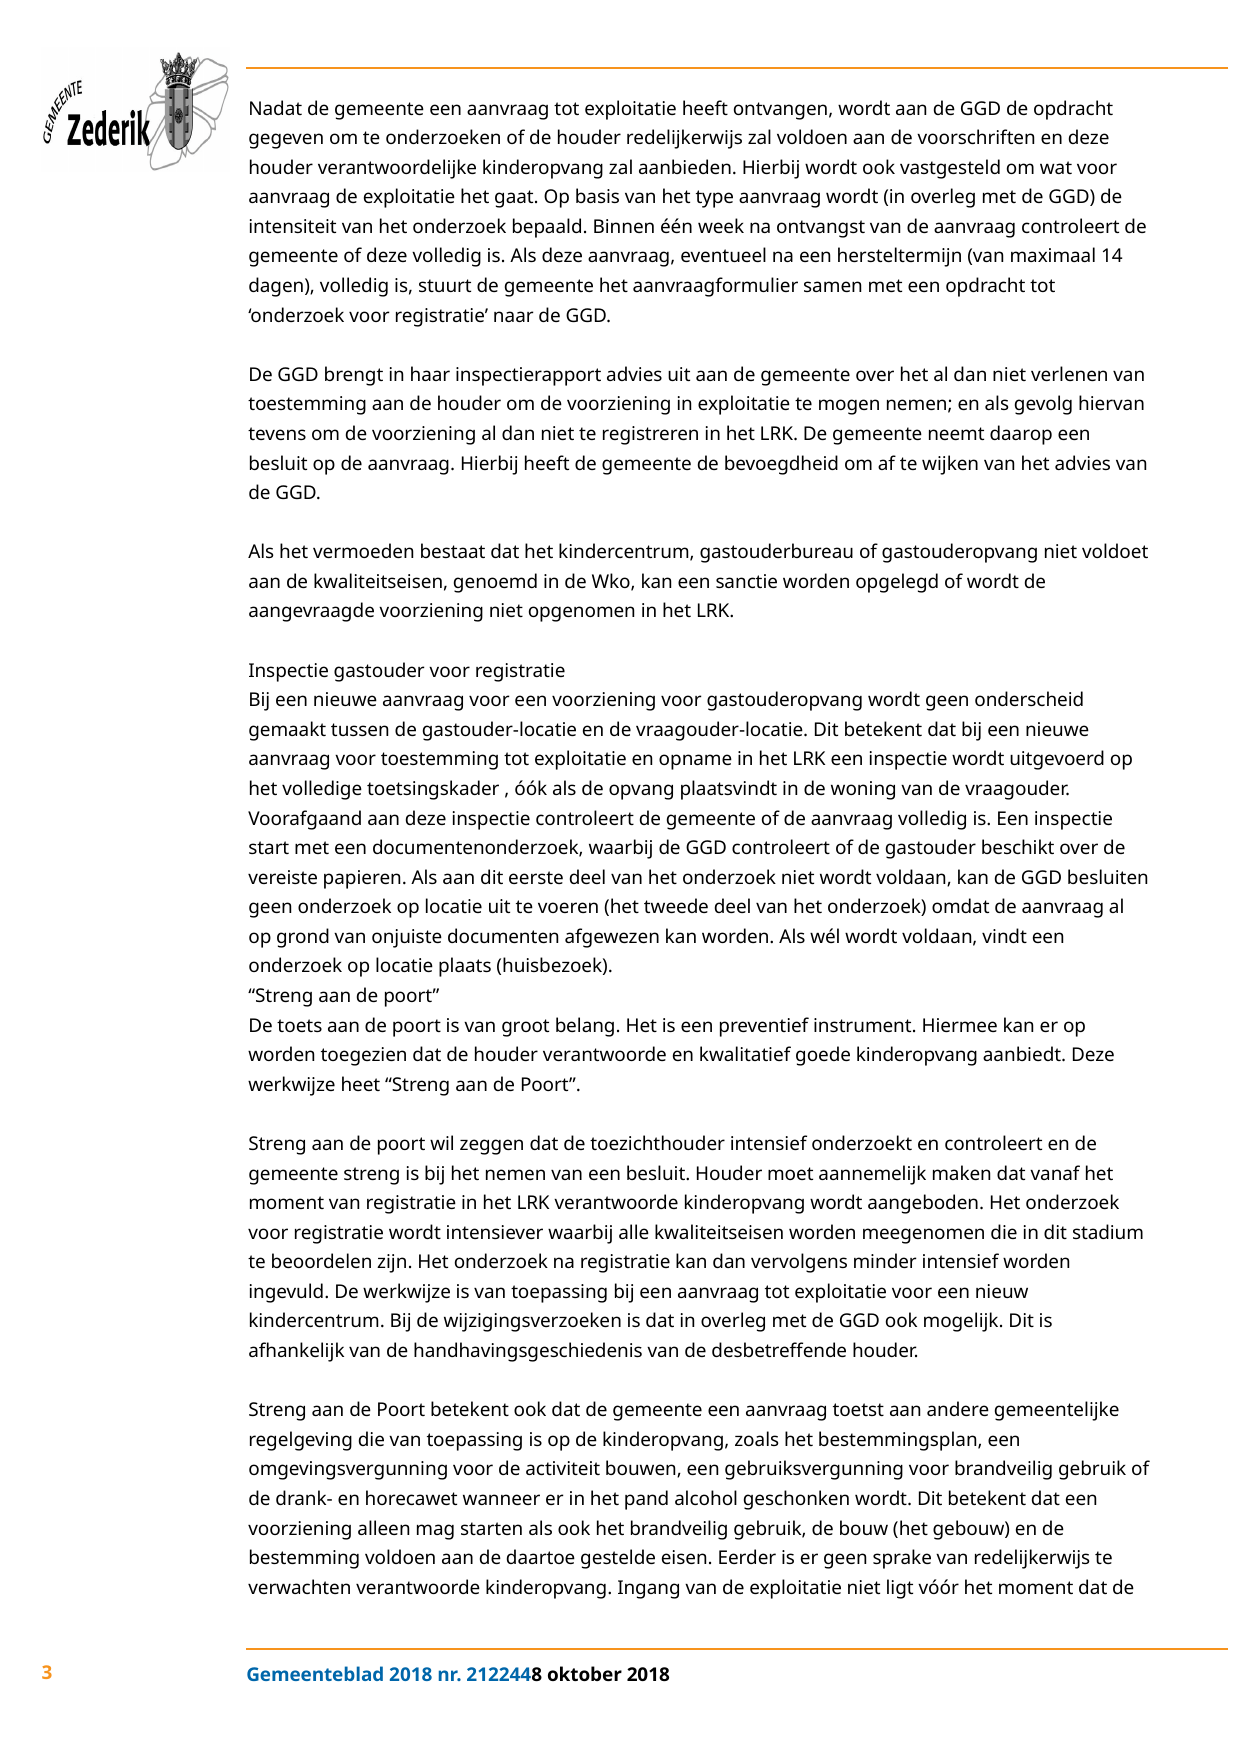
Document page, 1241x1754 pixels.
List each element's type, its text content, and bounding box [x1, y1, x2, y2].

text Streng aan de poort wil zeggen dat de toezichthouder intensief onderzoekt en controleert en de gemeente streng is bij het nemen van een besluit. Houder moet aannemelijk maken dat vanaf het moment van registratie in het LRK verantwoorde kinderopvang wordt aangeboden. Het onderzoek voor registratie wordt intensiever waarbij alle kwaliteitseisen worden meegenomen die in dit stadium te beoordelen zijn. Het onderzoek na registratie kan dan vervolgens minder intensief worden ingevuld. De werkwijze is van toepassing bij een aanvraag tot exploitatie voor een nieuw kindercentrum. Bij de wijzigingsverzoeken is dat in overleg met de GGD ook mogelijk. Dit is afhankelijk van de handhavingsgeschiedenis van de desbetreffende houder. [248, 1130, 1152, 1363]
text Streng aan de Poort betekent ook dat de gemeente een aanvraag toetst aan andere gemeentelijke regelgeving die van toepassing is op de kinderopvang, zoals het bestemmingsplan, een omgevingsvergunning voor de activiteit bouwen, een gebruiksvergunning voor brandveilig gebruik of de drank- en horecawet wanneer er in het pand alcohol geschonken wordt. Dit betekent dat een voorziening alleen mag starten als ook het brandveilig gebruik, de bouw (het gebouw) en de bestemming voldoen aan de daartoe gestelde eisen. Eerder is er geen sprake van redelijkerwijs te verwachten verantwoorde kinderopvang. Ingang van de exploitatie niet ligt vóór het moment dat de [248, 1396, 1152, 1600]
picture [41, 47, 231, 172]
text Inspectie gastouder voor registratie [248, 657, 1152, 683]
text Nadat de gemeente een aanvraag tot exploitatie heeft ontvangen, wordt aan de GGD de opdracht gegeven om te onderzoeken of de houder redelijkerwijs zal voldoen aan de voorschriften en deze houder verantwoordelijke kinderopvang zal aanbieden. Hierbij wordt ook vastgesteld om wat voor aanvraag de exploitatie het gaat. Op basis van het type aanvraag wordt (in overleg met de GGD) de intensiteit van het onderzoek bepaald. Binnen één week na ontvangst van de aanvraag controleert de gemeente of deze volledig is. Als deze aanvraag, eventueel na een hersteltermijn (van maximaal 14 dagen), volledig is, stuurt de gemeente het aanvraagformulier samen met een opdracht tot ‘onderzoek voor registratie’ naar de GGD. [248, 95, 1152, 328]
text “Streng aan de poort” [248, 982, 1152, 1008]
text Bij een nieuwe aanvraag voor een voorziening voor gastouderopvang wordt geen onderscheid gemaakt tussen de gastouder-locatie en de vraagouder-locatie. Dit betekent dat bij een nieuwe aanvraag voor toestemming tot exploitatie en opname in het LRK een inspectie wordt uitgevoerd op het volledige toetsingskader , óók als de opvang plaatsvindt in de woning van de vraagouder. Voorafgaand aan deze inspectie controleert de gemeente of de aanvraag volledig is. Een inspectie start met een documentenonderzoek, waarbij de GGD controleert of de gastouder beschikt over de vereiste papieren. Als aan dit eerste deel van het onderzoek niet wordt voldaan, kan de GGD besluiten geen onderzoek op locatie uit te voeren (het tweede deel van het onderzoek) omdat de aanvraag al op grond van onjuiste documenten afgewezen kan worden. Als wél wordt voldaan, vindt een onderzoek op locatie plaats (huisbezoek). [248, 686, 1152, 978]
text De GGD brengt in haar inspectierapport advies uit aan de gemeente over het al dan niet verlenen van toestemming aan de houder om de voorziening in exploitatie te mogen nemen; en als gevolg hiervan tevens om de voorziening al dan niet te registreren in het LRK. De gemeente neemt daarop een besluit op de aanvraag. Hierbij heeft de gemeente de bevoegdheid om af te wijken van het advies van de GGD. [248, 361, 1152, 505]
text De toets aan de poort is van groot belang. Het is een preventief instrument. Hiermee kan er op worden toegezien dat de houder verantwoorde en kwalitatief goede kinderopvang aanbiedt. Deze werkwijze heet “Streng aan de Poort”. [248, 1012, 1152, 1097]
text Als het vermoeden bestaat dat het kindercentrum, gastouderbureau of gastouderopvang niet voldoet aan de kwaliteitseisen, genoemd in de Wko, kan een sanctie worden opgelegd of wordt de aangevraagde voorziening niet opgenomen in het LRK. [248, 538, 1152, 623]
